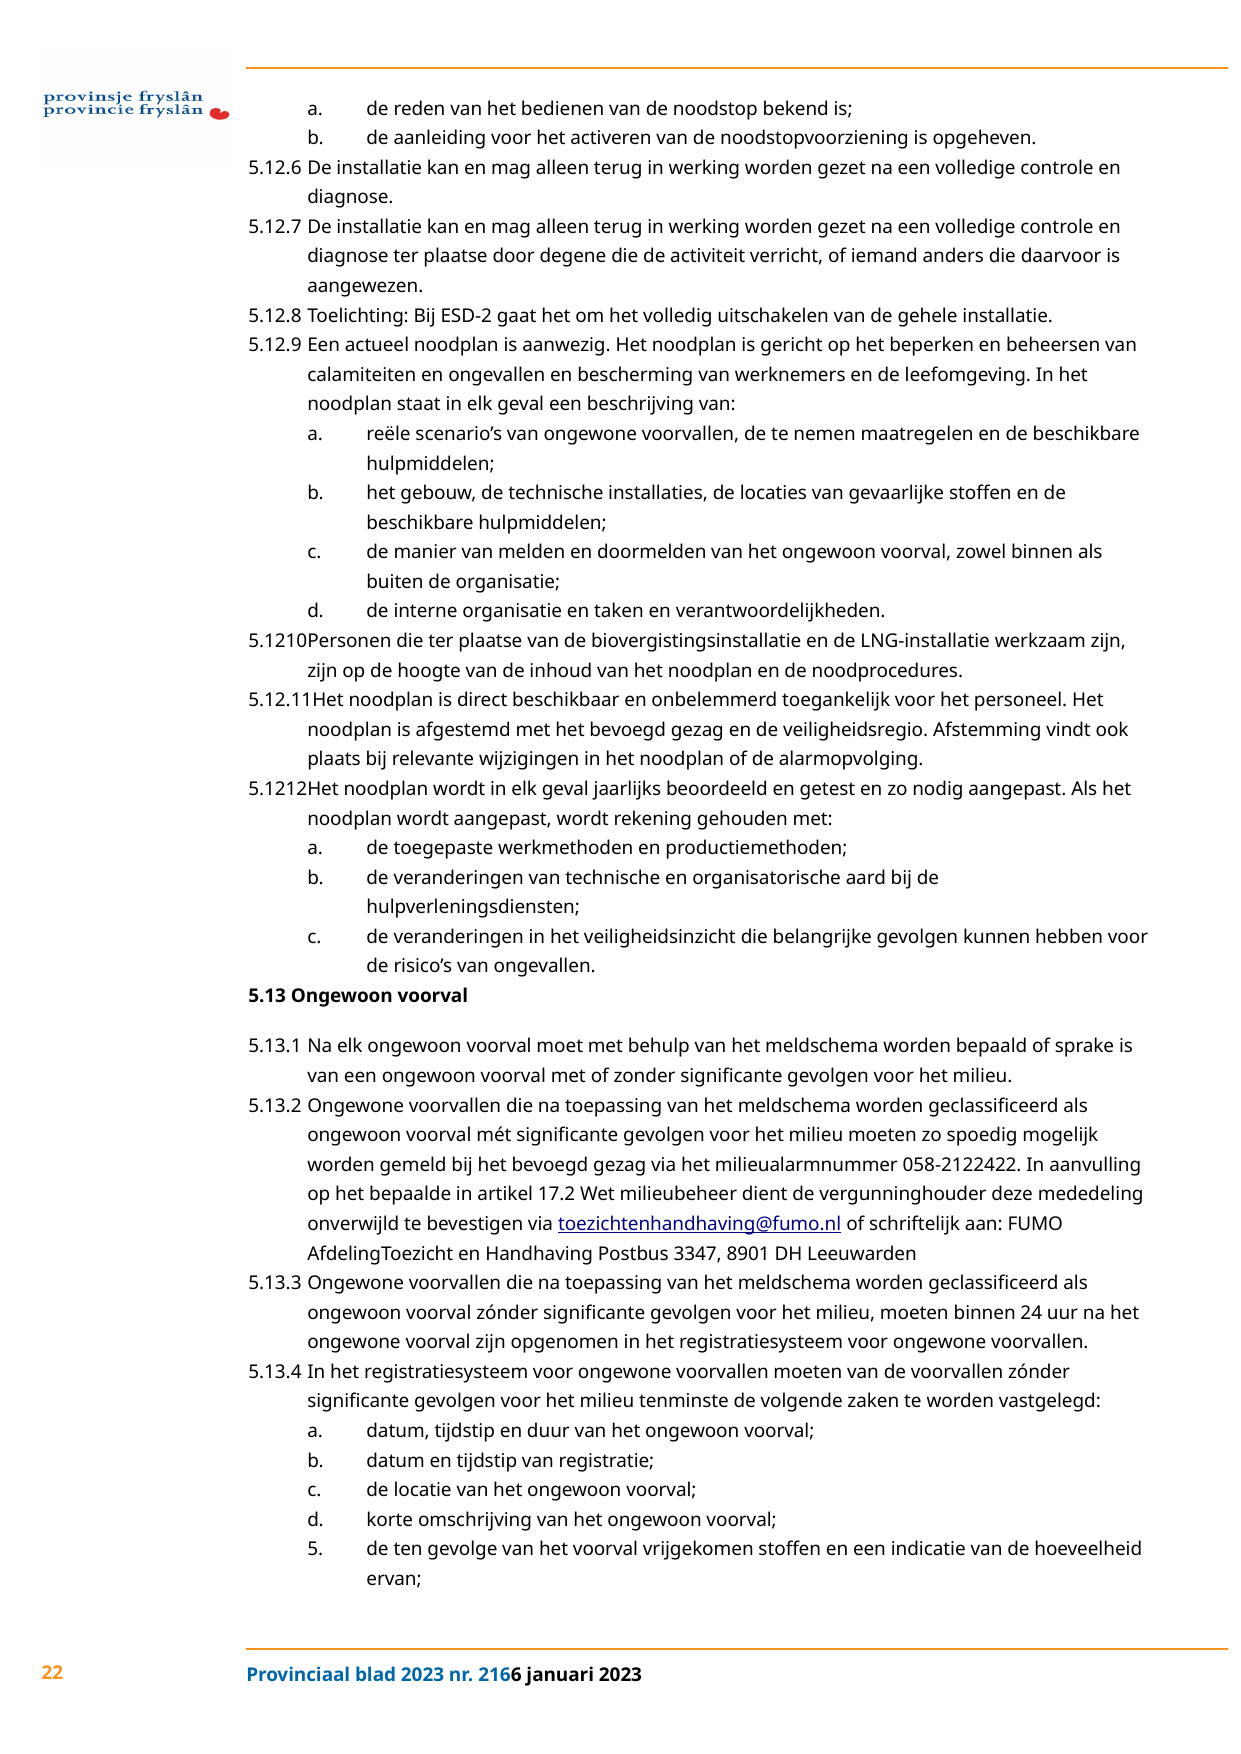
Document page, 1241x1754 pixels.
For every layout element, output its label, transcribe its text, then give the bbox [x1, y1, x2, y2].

picture [41, 47, 231, 172]
list De installatie kan en mag alleen terug in werking worden gezet na een volledige controle en diagnose ter plaatse door degene die de activiteit verricht, of iemand anders die daarvoor is aangewezen. [248, 213, 1152, 298]
list de veranderingen in het veiligheidsinzicht die belangrijke gevolgen kunnen hebben voor de risico’s van ongevallen. [307, 923, 1152, 978]
list Het noodplan is direct beschikbaar en onbelemmerd toegankelijk voor het personeel. Het noodplan is afgestemd met het bevoegd gezag en de veiligheidsregio. Afstemming vindt ook plaats bij relevante wijzigingen in het noodplan of de alarmopvolging. [248, 686, 1152, 771]
list reële scenario’s van ongewone voorvallen, de te nemen maatregelen en de beschikbare hulpmiddelen; [307, 420, 1152, 476]
list de toegepaste werkmethoden en productiemethoden; [307, 834, 1152, 860]
list Een actueel noodplan is aanwezig. Het noodplan is gericht op het beperken en beheersen van calamiteiten en ongevallen en bescherming van werknemers en de leefomgeving. In het noodplan staat in elk geval een beschrijving van: [248, 331, 1152, 416]
list Personen die ter plaatse van de biovergistingsinstallatie en de LNG-installatie werkzaam zijn, zijn op de hoogte van de inhoud van het noodplan en de noodprocedures. [248, 627, 1152, 683]
list Ongewone voorvallen die na toepassing van het meldschema worden geclassificeerd als ongewoon voorval zónder significante gevolgen voor het milieu, moeten binnen 24 uur na het ongewone voorval zijn opgenomen in het registratiesysteem voor ongewone voorvallen. [248, 1269, 1152, 1354]
list datum en tijdstip van registratie; [307, 1447, 1152, 1473]
list de aanleiding voor het activeren van de noodstopvoorziening is opgeheven. [307, 124, 1152, 150]
list De installatie kan en mag alleen terug in werking worden gezet na een volledige controle en diagnose. [248, 154, 1152, 209]
list het gebouw, de technische installaties, de locaties van gevaarlijke stoffen en de beschikbare hulpmiddelen; [307, 479, 1152, 535]
list de reden van het bedienen van de noodstop bekend is; [307, 95, 1152, 121]
text 5.13 Ongewoon voorval [248, 982, 1152, 1008]
list Na elk ongewoon voorval moet met behulp van het meldschema worden bepaald of sprake is van een ongewoon voorval met of zonder significante gevolgen voor het milieu. [248, 1033, 1152, 1088]
list de interne organisatie en taken en verantwoordelijkheden. [307, 598, 1152, 623]
list Ongewone voorvallen die na toepassing van het meldschema worden geclassificeerd als ongewoon voorval mét significante gevolgen voor het milieu moeten zo spoedig mogelijk worden gemeld bij het bevoegd gezag via het milieualarmnummer 058-2122422. In aanvulling op het bepaalde in artikel 17.2 Wet milieubeheer dient de vergunninghouder deze mededeling onverwijld te bevestigen via toezichtenhandhaving@fumo.nl of schriftelijk aan: FUMO AfdelingToezicht en Handhaving Postbus 3347, 8901 DH Leeuwarden [248, 1092, 1152, 1266]
list de manier van melden en doormelden van het ongewoon voorval, zowel binnen als buiten de organisatie; [307, 538, 1152, 594]
list In het registratiesysteem voor ongewone voorvallen moeten van de voorvallen zónder significante gevolgen voor het milieu tenminste de volgende zaken te worden vastgelegd: [248, 1358, 1152, 1413]
list korte omschrijving van het ongewoon voorval; [307, 1506, 1152, 1532]
list Het noodplan wordt in elk geval jaarlijks beoordeeld en getest en zo nodig aangepast. Als het noodplan wordt aangepast, wordt rekening gehouden met: [248, 775, 1152, 831]
list Toelichting: Bij ESD-2 gaat het om het volledig uitschakelen van de gehele installatie. [248, 302, 1152, 328]
list de locatie van het ongewoon voorval; [307, 1476, 1152, 1502]
list de ten gevolge van het voorval vrijgekomen stoffen en een indicatie van de hoeveelheid ervan; [307, 1536, 1152, 1591]
list de veranderingen van technische en organisatorische aard bij de hulpverleningsdiensten; [307, 864, 1152, 919]
list datum, tijdstip en duur van het ongewoon voorval; [307, 1417, 1152, 1443]
